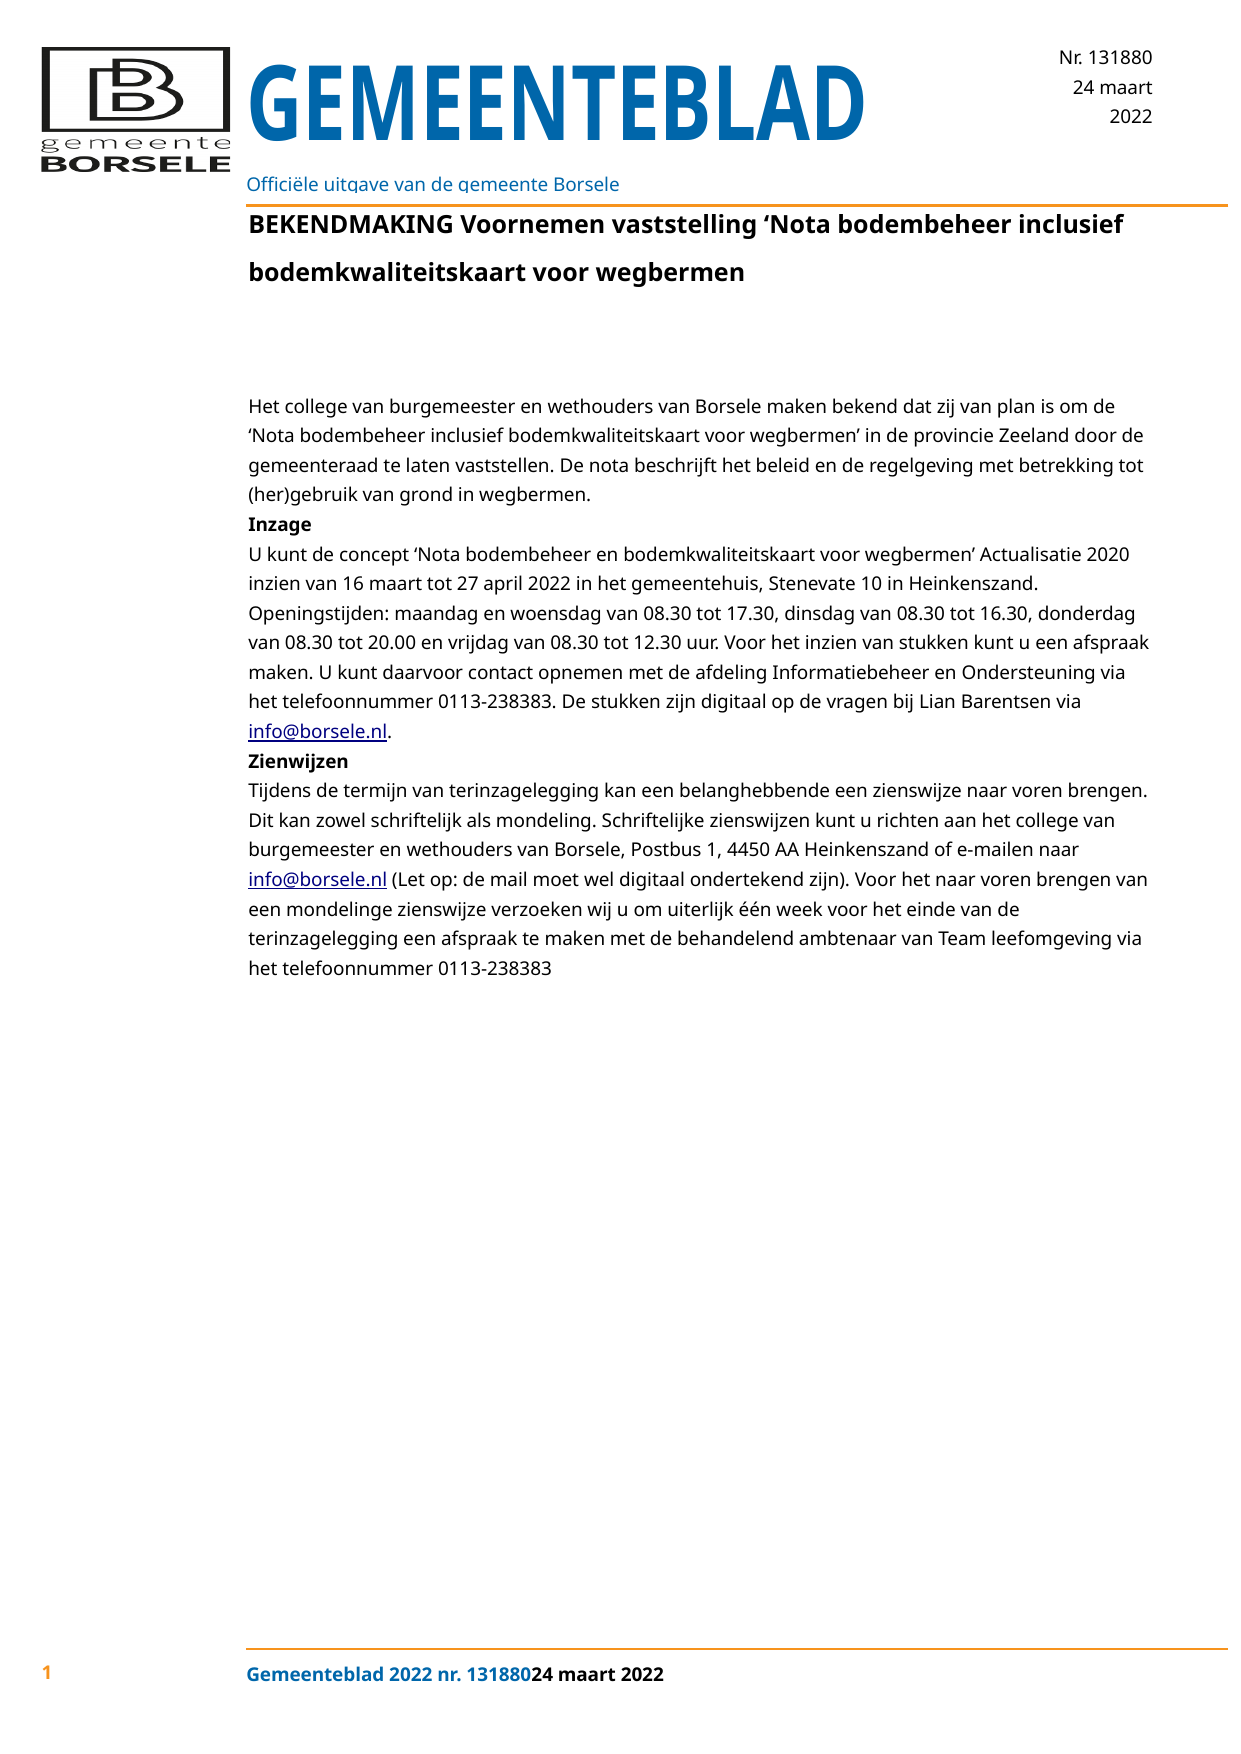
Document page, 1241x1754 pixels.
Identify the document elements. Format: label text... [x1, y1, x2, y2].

text Inzage [248, 511, 1152, 537]
picture [41, 47, 231, 172]
text U kunt de concept ‘Nota bodembeheer en bodemkwaliteitskaart voor wegbermen’ Actualisatie 2020 inzien van 16 maart tot 27 april 2022 in het gemeentehuis, Stenevate 10 in Heinkenszand. Openingstijden: maandag en woensdag van 08.30 tot 17.30, dinsdag van 08.30 tot 16.30, donderdag van 08.30 tot 20.00 en vrijdag van 08.30 tot 12.30 uur. Voor het inzien van stukken kunt u een afspraak maken. U kunt daarvoor contact opnemen met de afdeling Informatiebeheer en Ondersteuning via het telefoonnummer 0113-238383. De stukken zijn digitaal op de vragen bij Lian Barentsen via info@borsele.nl. [248, 541, 1152, 744]
text BEKENDMAKING Voornemen vaststelling ‘Nota bodembeheer inclusief bodemkwaliteitskaart voor wegbermen [248, 207, 1152, 288]
text Zienwijzen [248, 748, 1152, 774]
text Tijdens de termijn van terinzagelegging kan een belanghebbende een zienswijze naar voren brengen. Dit kan zowel schriftelijk als mondeling. Schriftelijke zienswijzen kunt u richten aan het college van burgemeester en wethouders van Borsele, Postbus 1, 4450 AA Heinkenszand of e-mailen naar info@borsele.nl (Let op: de mail moet wel digitaal ondertekend zijn). Voor het naar voren brengen van een mondelinge zienswijze verzoeken wij u om uiterlijk één week voor het einde van de terinzagelegging een afspraak te maken met de behandelend ambtenaar van Team leefomgeving via het telefoonnummer 0113-238383 [248, 777, 1152, 981]
text Het college van burgemeester en wethouders van Borsele maken bekend dat zij van plan is om de ‘Nota bodembeheer inclusief bodemkwaliteitskaart voor wegbermen’ in de provincie Zeeland door de gemeenteraad te laten vaststellen. De nota beschrijft het beleid en de regelgeving met betrekking tot (her)gebruik van grond in wegbermen. [248, 393, 1152, 507]
